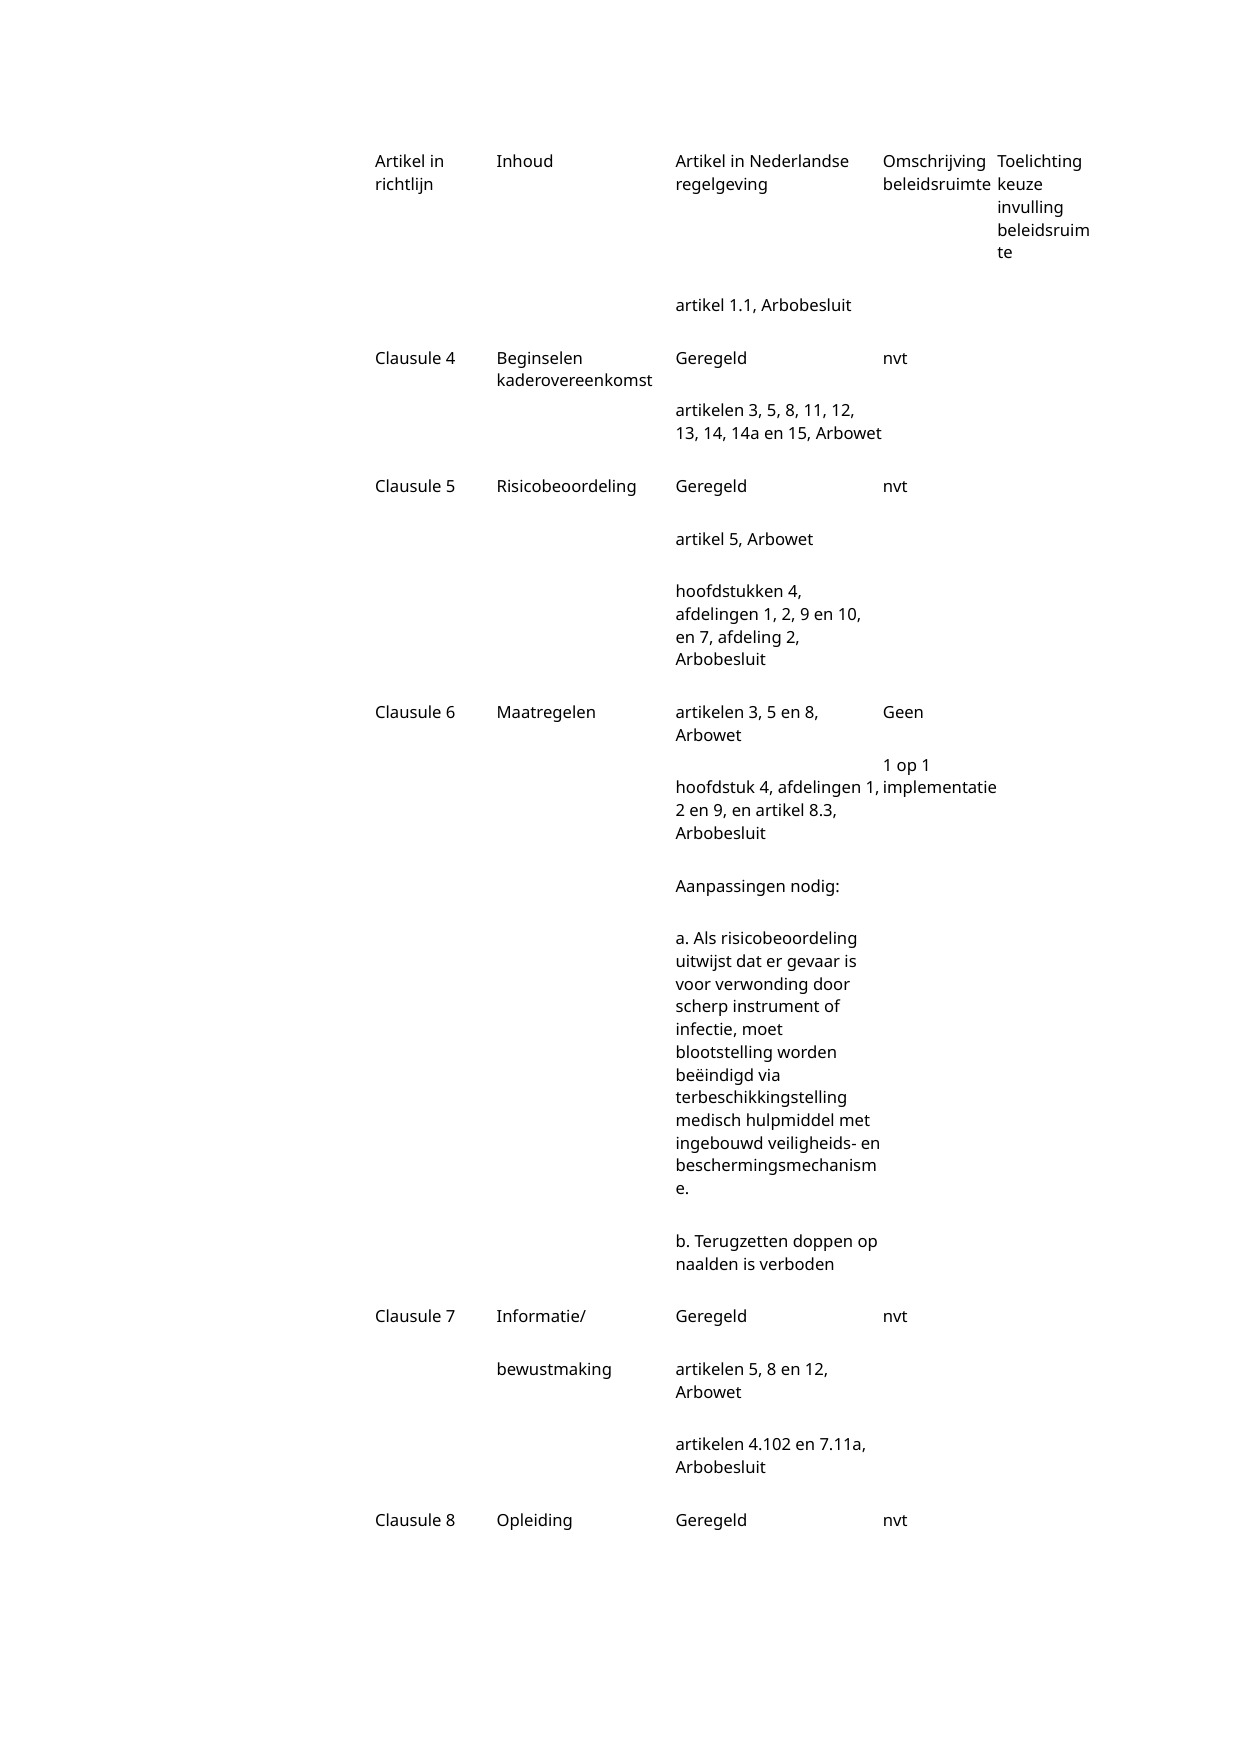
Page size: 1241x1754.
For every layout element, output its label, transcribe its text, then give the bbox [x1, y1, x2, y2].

table_cell [375, 294, 496, 346]
table_cell Maatregelen [496, 701, 675, 1305]
table_cell Clausule 8 [375, 1508, 496, 1567]
table_header Artikel in Nederlandse regelgeving [675, 150, 883, 293]
table_cell Clausule 4 [375, 346, 496, 474]
table_cell nvt [883, 1508, 997, 1567]
table_header Omschrijving beleidsruimte [883, 150, 997, 293]
table_cell artikelen 3, 5 en 8, Arbowet hoofdstuk 4, afdelingen 1, 2 en 9, en artikel 8.3, Arbobesluit Aanpassingen nodig: a. Als risicobeoordeling uitwijst dat er gevaar is voor verwonding door scherp instrument of infectie, moet blootstelling worden beëindigd via terbeschikkingstelling medisch hulpmiddel met ingebouwd veiligheids- en beschermingsmechanisme. b. Terugzetten doppen op naalden is verboden [675, 701, 883, 1305]
table_header Inhoud [496, 150, 675, 293]
table_cell Clausule 7 [375, 1305, 496, 1508]
table_cell Geregeld artikelen 3, 5, 8, 11, 12, 13, 14, 14a en 15, Arbowet [675, 346, 883, 474]
table_cell nvt [883, 474, 997, 701]
table_cell artikel 1.1, Arbobesluit [675, 294, 883, 346]
table_cell Risicobeoordeling [496, 474, 675, 701]
table_cell Geregeld artikel 5, Arbowet hoofdstukken 4, afdelingen 1, 2, 9 en 10, en 7, afdeling 2, Arbobesluit [675, 474, 883, 701]
table_header Toelichting keuze invulling beleidsruimte [997, 150, 1090, 293]
table_cell [997, 474, 1090, 701]
table_cell Geen 1 op 1 implementatie [883, 701, 997, 1305]
table_cell [997, 1305, 1090, 1508]
table_cell [997, 1508, 1090, 1567]
table_cell [997, 701, 1090, 1305]
table_cell Clausule 5 [375, 474, 496, 701]
table_cell nvt [883, 1305, 997, 1508]
table_cell Geregeld [675, 1508, 883, 1567]
table_header Artikel in richtlijn [375, 150, 496, 293]
table_cell [496, 294, 675, 346]
table_cell [997, 294, 1090, 346]
table_cell Informatie/ bewustmaking [496, 1305, 675, 1508]
table_cell [997, 346, 1090, 474]
table_cell Opleiding [496, 1508, 675, 1567]
table_cell nvt [883, 346, 997, 474]
table_cell Beginselen kaderovereenkomst [496, 346, 675, 474]
table_cell Geregeld artikelen 5, 8 en 12, Arbowet artikelen 4.102 en 7.11a, Arbobesluit [675, 1305, 883, 1508]
table_cell [883, 294, 997, 346]
table_cell Clausule 6 [375, 701, 496, 1305]
